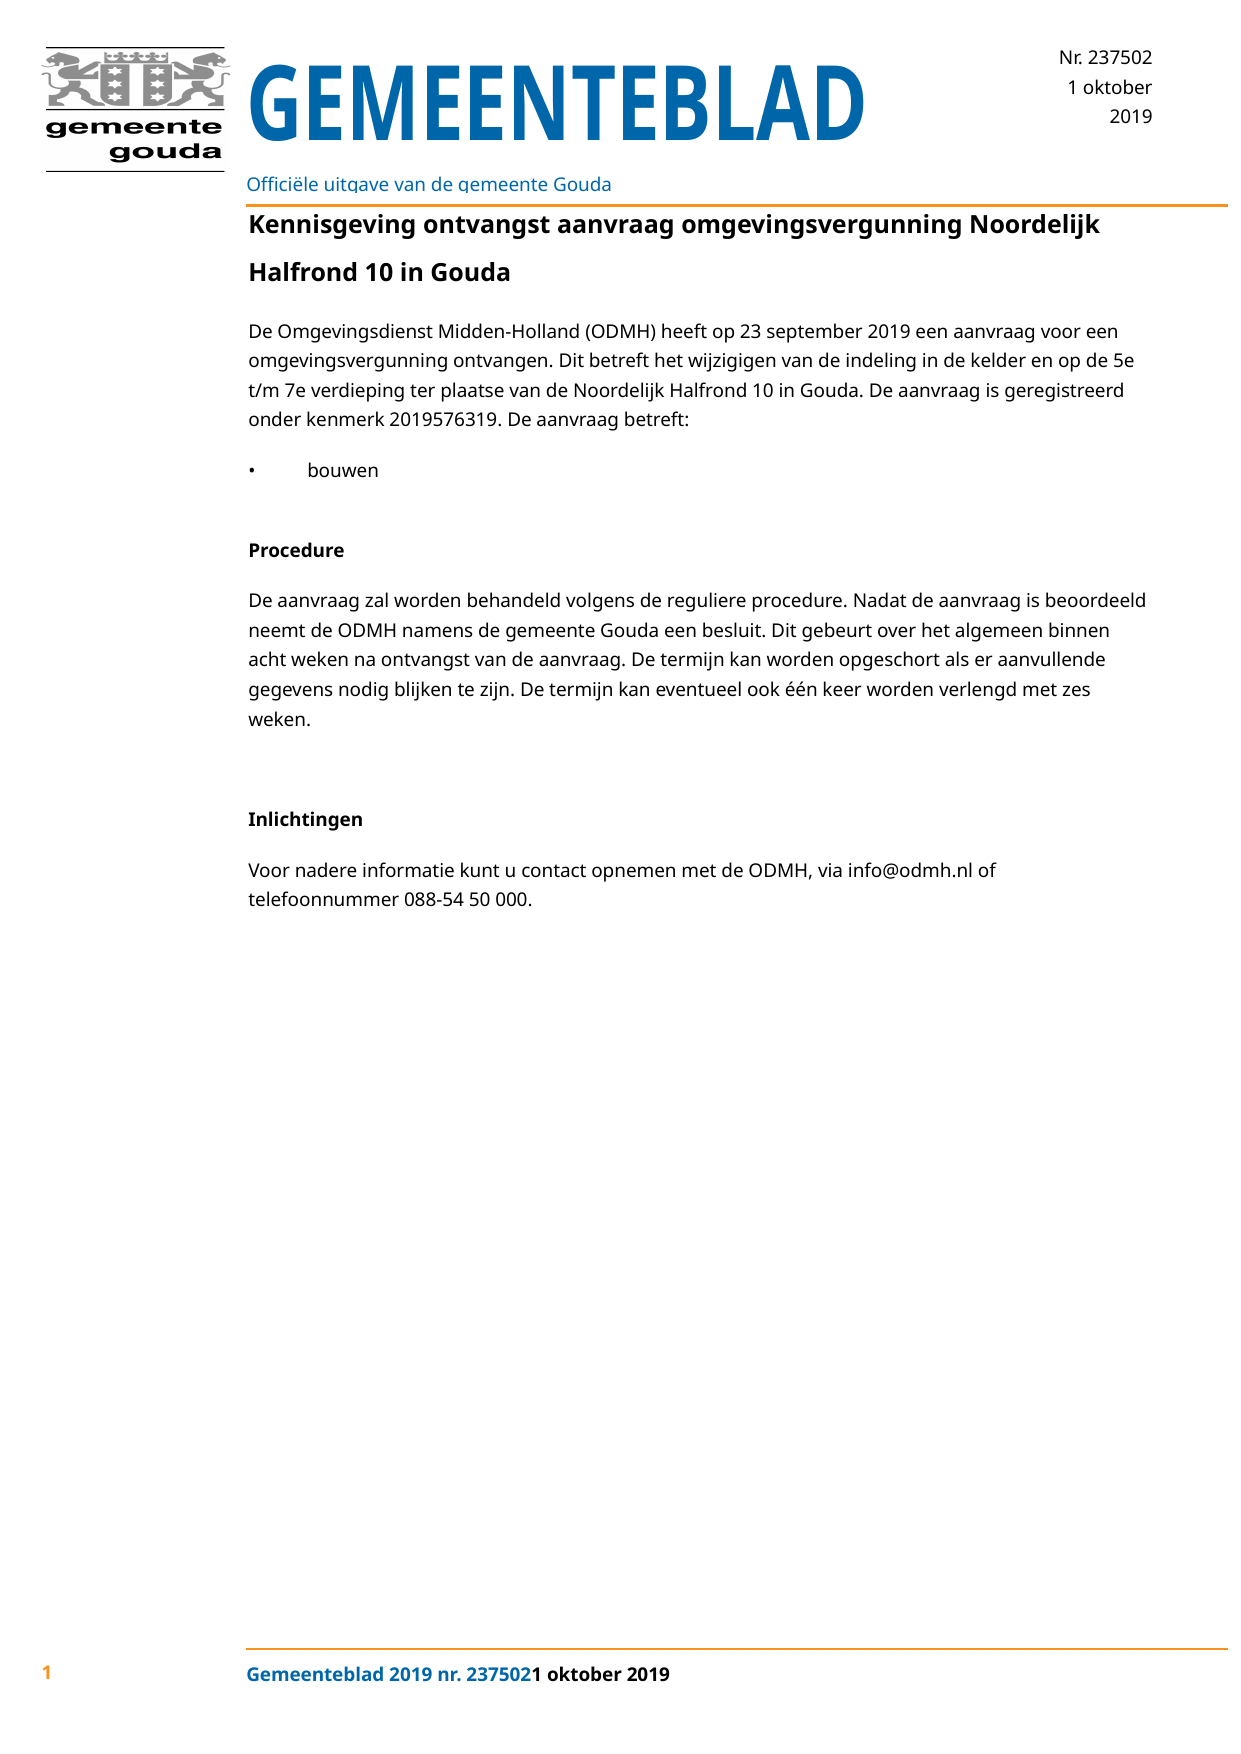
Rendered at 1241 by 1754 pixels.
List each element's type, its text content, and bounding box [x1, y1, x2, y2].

text Procedure [248, 537, 1152, 563]
picture [41, 47, 231, 172]
text Voor nadere informatie kunt u contact opnemen met de ODMH, via info@odmh.nl of telefoonnummer 088-54 50 000. [248, 857, 1152, 912]
text Kennisgeving ontvangst aanvraag omgevingsvergunning Noordelijk Halfrond 10 in Gouda [248, 207, 1152, 288]
list bouwen [248, 457, 1152, 483]
text Inlichtingen [248, 807, 1152, 832]
text De Omgevingsdienst Midden-Holland (ODMH) heeft op 23 september 2019 een aanvraag voor een omgevingsvergunning ontvangen. Dit betreft het wijzigigen van de indeling in de kelder en op de 5e t/m 7e verdieping ter plaatse van de Noordelijk Halfrond 10 in Gouda. De aanvraag is geregistreerd onder kenmerk 2019576319. De aanvraag betreft: [248, 318, 1152, 432]
text De aanvraag zal worden behandeld volgens de reguliere procedure. Nadat de aanvraag is beoordeeld neemt de ODMH namens de gemeente Gouda een besluit. Dit gebeurt over het algemeen binnen acht weken na ontvangst van de aanvraag. De termijn kan worden opgeschort als er aanvullende gegevens nodig blijken te zijn. De termijn kan eventueel ook één keer worden verlengd met zes weken. [248, 587, 1152, 732]
